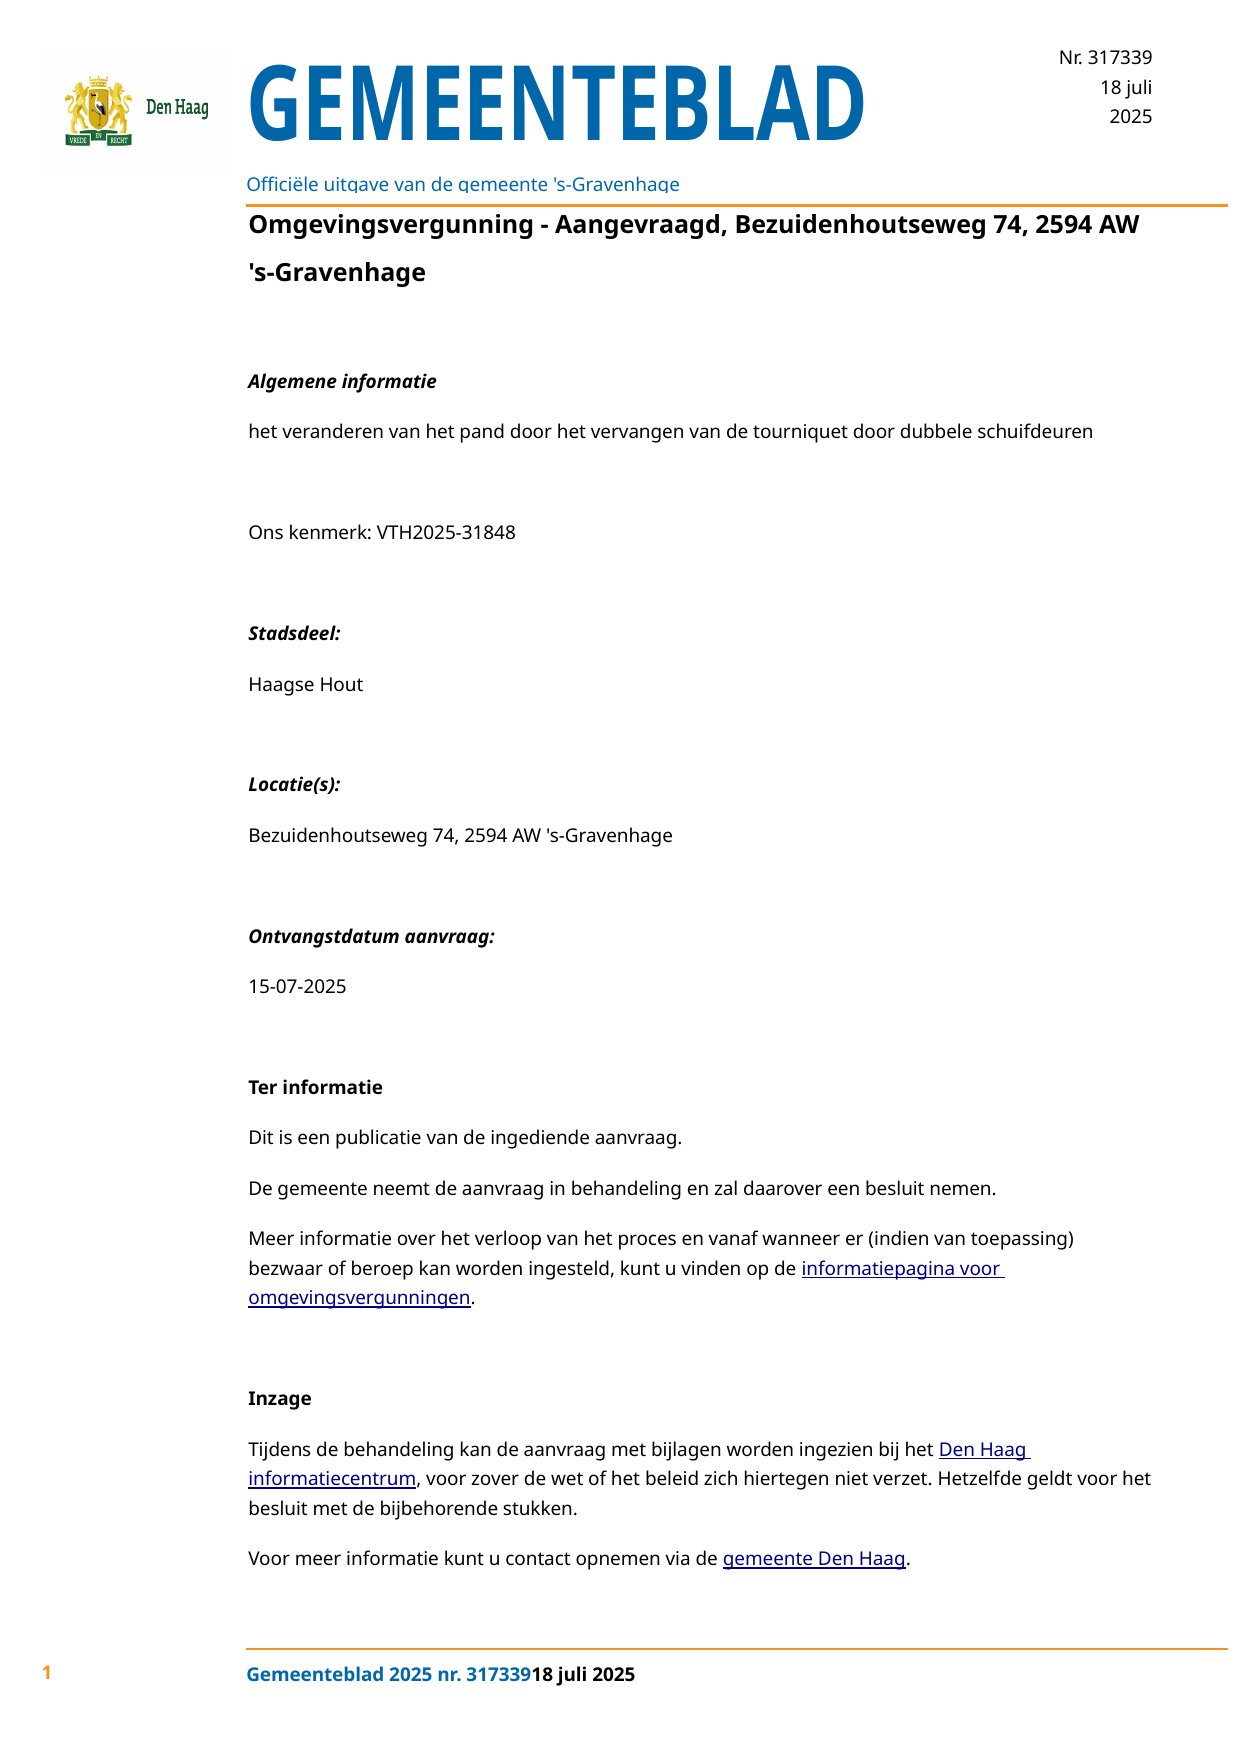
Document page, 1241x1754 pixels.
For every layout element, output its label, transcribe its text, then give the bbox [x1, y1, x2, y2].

text Inzage [248, 1385, 1152, 1411]
text Voor meer informatie kunt u contact opnemen via de gemeente Den Haag. [248, 1545, 1152, 1571]
picture [41, 47, 231, 172]
text Ons kenmerk: VTH2025-31848 [248, 519, 1152, 545]
text De gemeente neemt de aanvraag in behandeling en zal daarover een besluit nemen. [248, 1175, 1152, 1201]
text Tijdens de behandeling kan de aanvraag met bijlagen worden ingezien bij het Den Haag informatiecentrum, voor zover de wet of het beleid zich hiertegen niet verzet. Hetzelfde geldt voor het besluit met de bijbehorende stukken. [248, 1436, 1152, 1521]
text Haagse Hout [248, 671, 1152, 697]
text Algemene informatie [248, 368, 1152, 394]
text Ontvangstdatum aanvraag: [248, 923, 1152, 949]
text Dit is een publicatie van de ingediende aanvraag. [248, 1124, 1152, 1150]
text Omgevingsvergunning - Aangevraagd, Bezuidenhoutseweg 74, 2594 AW 's-Gravenhage [248, 207, 1152, 288]
text Meer informatie over het verloop van het proces en vanaf wanneer er (indien van toepassing) bezwaar of beroep kan worden ingesteld, kunt u vinden op de informatiepagina voor omgevingsvergunningen. [248, 1225, 1152, 1310]
text het veranderen van het pand door het vervangen van de tourniquet door dubbele schuifdeuren [248, 419, 1152, 444]
text Bezuidenhoutseweg 74, 2594 AW 's-Gravenhage [248, 822, 1152, 848]
text 15-07-2025 [248, 973, 1152, 999]
text Locatie(s): [248, 772, 1152, 797]
text Ter informatie [248, 1074, 1152, 1100]
text Stadsdeel: [248, 620, 1152, 646]
